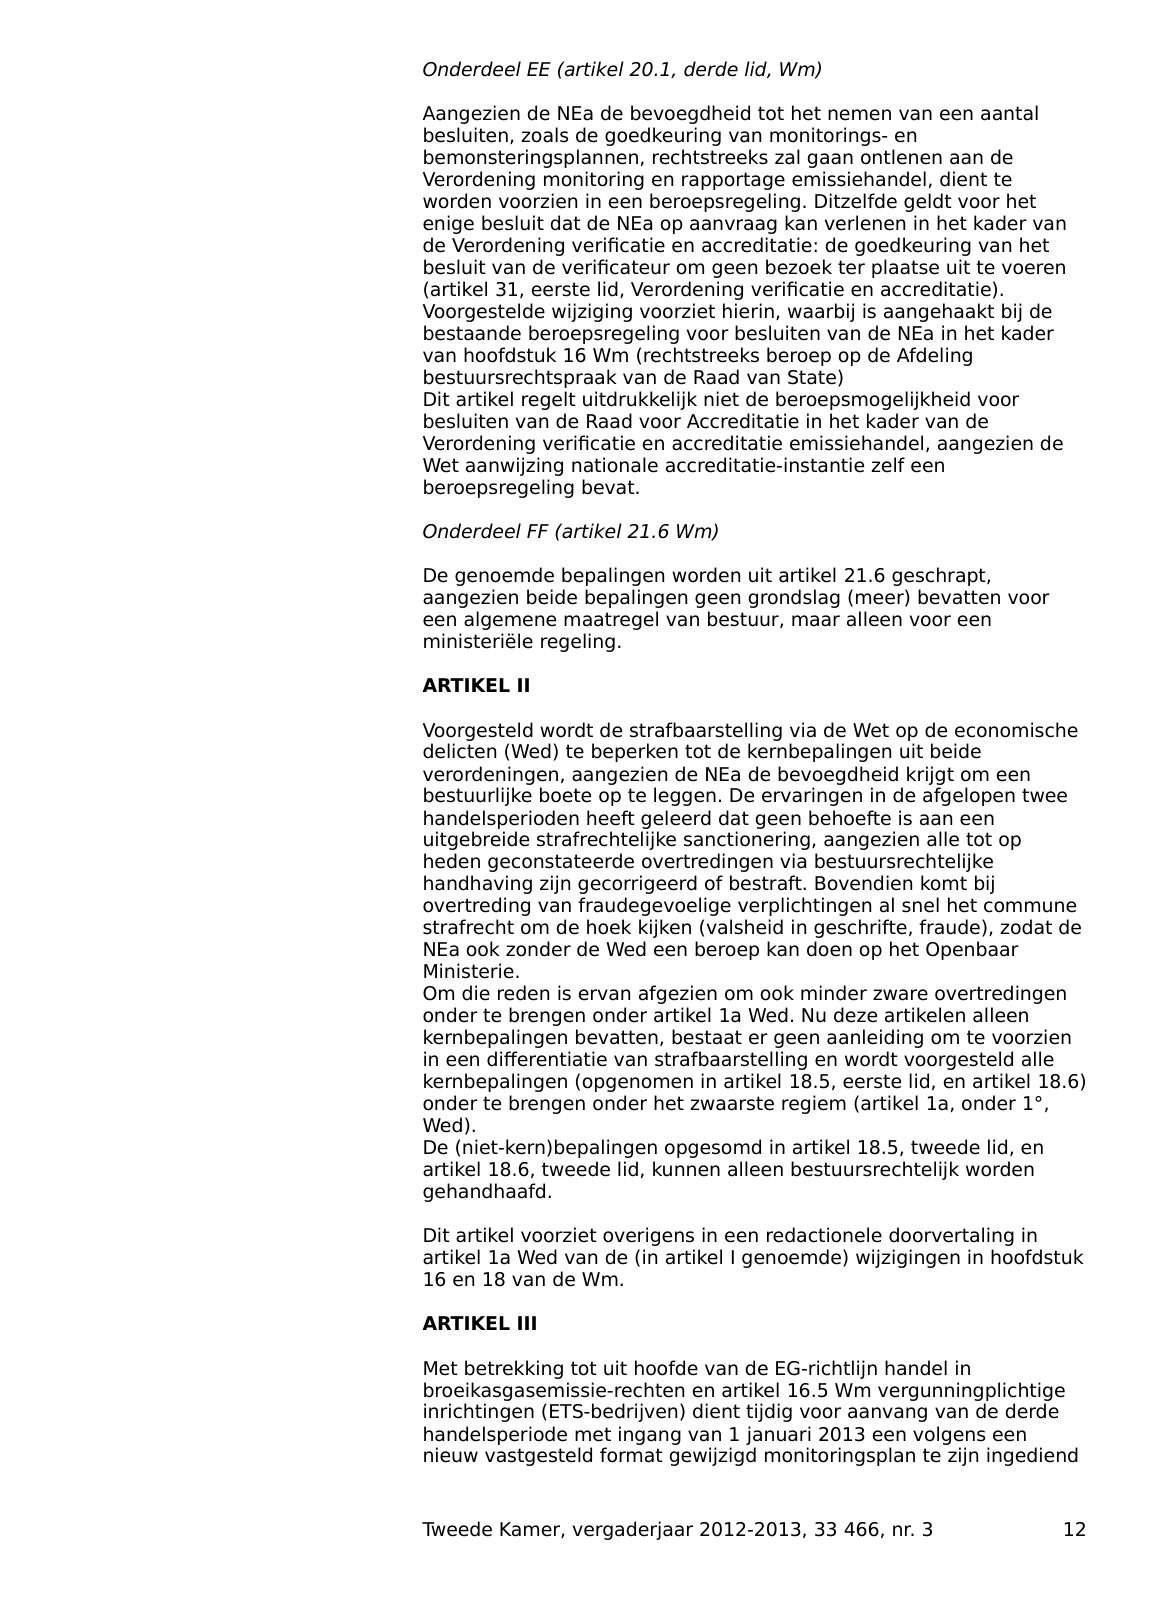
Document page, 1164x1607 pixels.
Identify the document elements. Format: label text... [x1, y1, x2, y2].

text Dit artikel voorziet overigens in een redactionele doorvertaling in artikel 1a Wed van de (in artikel I genoemde) wijzigingen in hoofdstuk 16 en 18 van de Wm. [422, 1225, 1087, 1291]
subtitle Onderdeel FF (artikel 21.6 Wm) [422, 521, 1087, 543]
text Met betrekking tot uit hoofde van de EG-richtlijn handel in broeikasgasemissie-rechten en artikel 16.5 Wm vergunningplichtige inrichtingen (ETS-bedrijven) dient tijdig voor aanvang van de derde handelsperiode met ingang van 1 januari 2013 een volgens een nieuw vastgesteld format gewijzigd monitoringsplan te zijn ingediend [422, 1357, 1087, 1467]
text Voorgestelde wijziging voorziet hierin, waarbij is aangehaakt bij de bestaande beroepsregeling voor besluiten van de NEa in het kader van hoofdstuk 16 Wm (rechtstreeks beroep op de Afdeling bestuursrechtspraak van de Raad van State) [422, 301, 1087, 389]
text De genoemde bepalingen worden uit artikel 21.6 geschrapt, aangezien beide bepalingen geen grondslag (meer) bevatten voor een algemene maatregel van bestuur, maar alleen voor een ministeriële regeling. [422, 565, 1087, 653]
text De (niet-kern)bepalingen opgesomd in artikel 18.5, tweede lid, en artikel 18.6, tweede lid, kunnen alleen bestuursrechtelijk worden gehandhaafd. [422, 1137, 1087, 1203]
subtitle ARTIKEL II [422, 675, 1087, 697]
text Aangezien de NEa de bevoegdheid tot het nemen van een aantal besluiten, zoals de goedkeuring van monitorings- en bemonsteringsplannen, rechtstreeks zal gaan ontlenen aan de Verordening monitoring en rapportage emissiehandel, dient te worden voorzien in een beroepsregeling. Ditzelfde geldt voor het enige besluit dat de NEa op aanvraag kan verlenen in het kader van de Verordening verificatie en accreditatie: de goedkeuring van het besluit van de verificateur om geen bezoek ter plaatse uit te voeren (artikel 31, eerste lid, Verordening verificatie en accreditatie). [422, 103, 1087, 301]
text Voorgesteld wordt de strafbaarstelling via de Wet op de economische delicten (Wed) te beperken tot de kernbepalingen uit beide verordeningen, aangezien de NEa de bevoegdheid krijgt om een bestuurlijke boete op te leggen. De ervaringen in de afgelopen twee handelsperioden heeft geleerd dat geen behoefte is aan een uitgebreide strafrechtelijke sanctionering, aangezien alle tot op heden geconstateerde overtredingen via bestuursrechtelijke handhaving zijn gecorrigeerd of bestraft. Bovendien komt bij overtreding van fraudegevoelige verplichtingen al snel het commune strafrecht om de hoek kijken (valsheid in geschrifte, fraude), zodat de NEa ook zonder de Wed een beroep kan doen op het Openbaar Ministerie. [422, 719, 1087, 983]
text Om die reden is ervan afgezien om ook minder zware overtredingen onder te brengen onder artikel 1a Wed. Nu deze artikelen alleen kernbepalingen bevatten, bestaat er geen aanleiding om te voorzien in een differentiatie van strafbaarstelling en wordt voorgesteld alle kernbepalingen (opgenomen in artikel 18.5, eerste lid, en artikel 18.6) onder te brengen onder het zwaarste regiem (artikel 1a, onder 1°, Wed). [422, 983, 1087, 1137]
text Dit artikel regelt uitdrukkelijk niet de beroepsmogelijkheid voor besluiten van de Raad voor Accreditatie in het kader van de Verordening verificatie en accreditatie emissiehandel, aangezien de Wet aanwijzing nationale accreditatie-instantie zelf een beroepsregeling bevat. [422, 389, 1087, 499]
subtitle ARTIKEL III [422, 1313, 1087, 1335]
subtitle Onderdeel EE (artikel 20.1, derde lid, Wm) [422, 59, 1087, 81]
